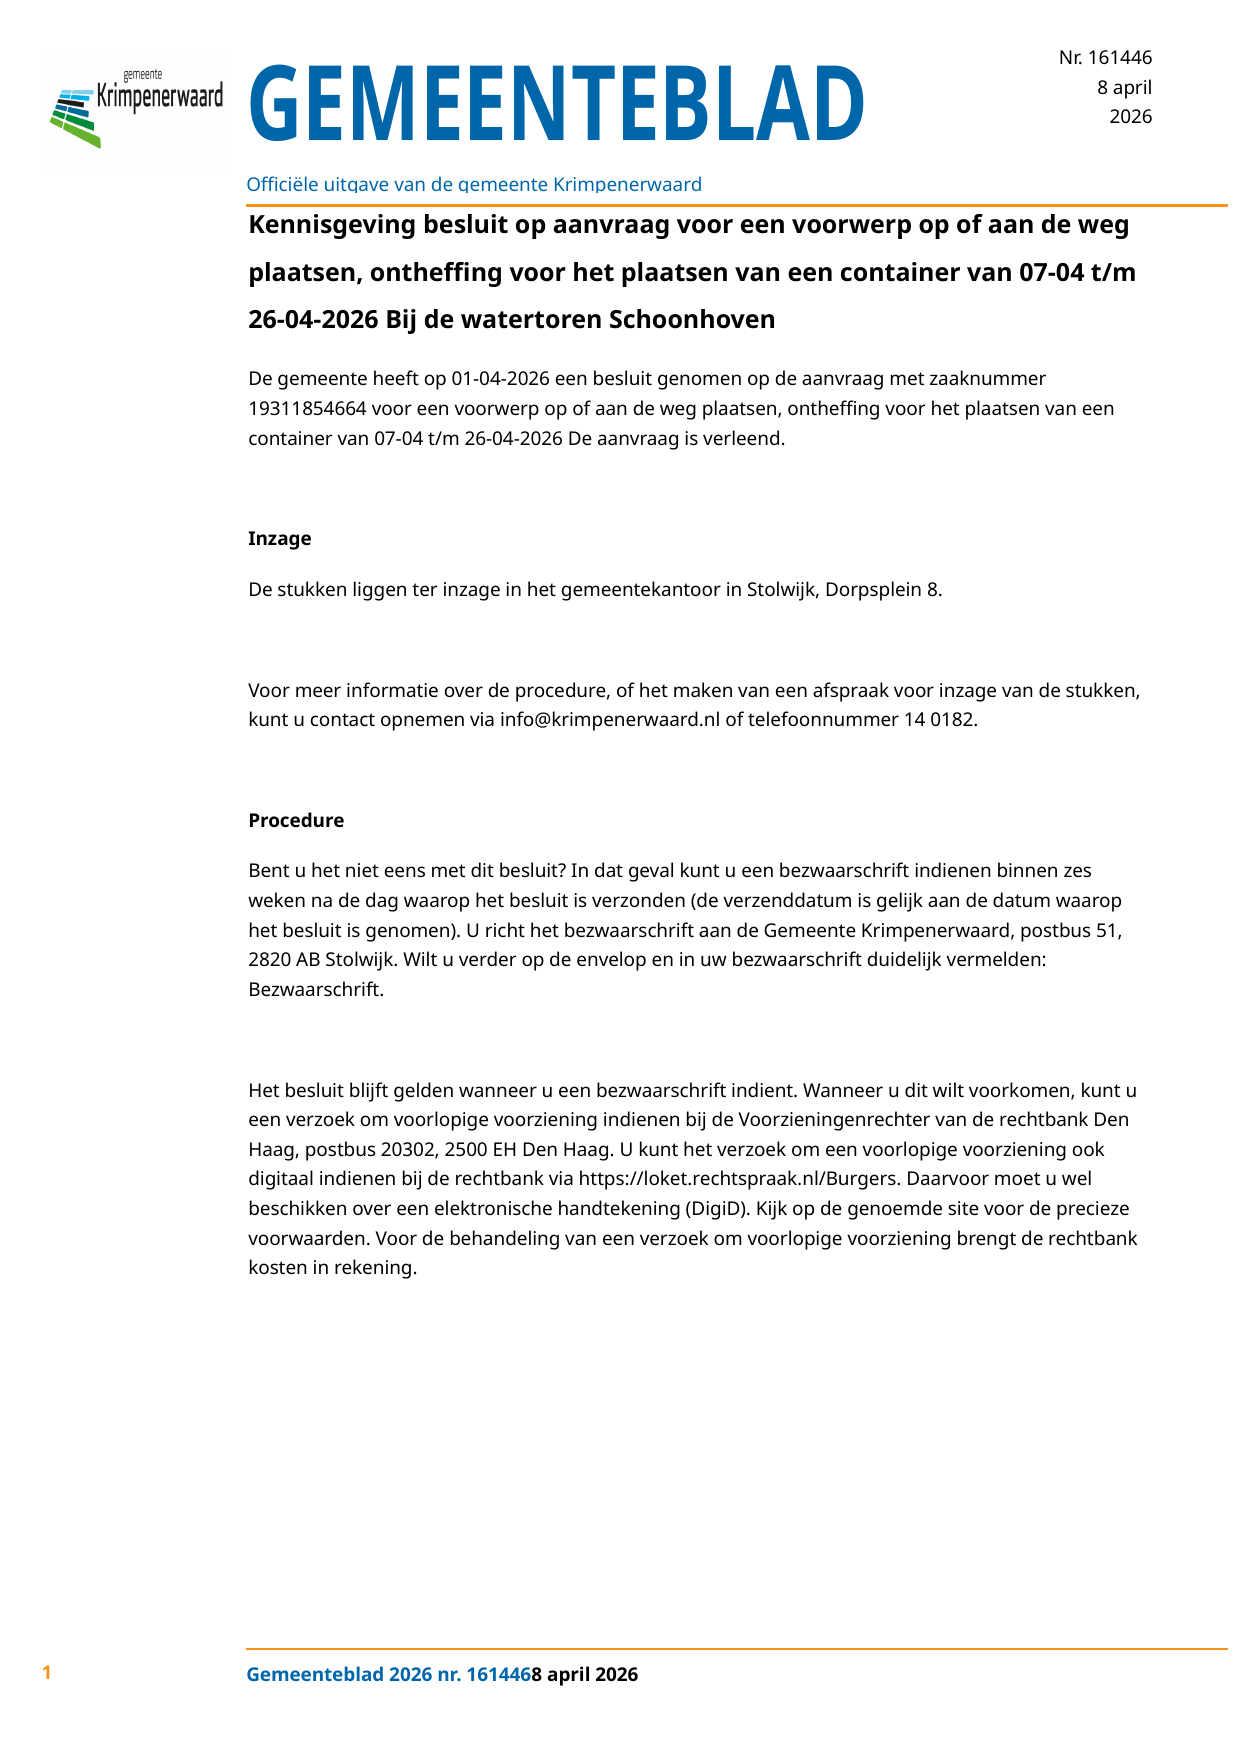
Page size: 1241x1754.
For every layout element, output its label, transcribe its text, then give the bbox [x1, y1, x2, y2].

picture [41, 47, 231, 172]
text Voor meer informatie over de procedure, of het maken van een afspraak voor inzage van de stukken, kunt u contact opnemen via info@krimpenerwaard.nl of telefoonnummer 14 0182. [248, 677, 1152, 732]
text De gemeente heeft op 01-04-2026 een besluit genomen op de aanvraag met zaaknummer 19311854664 voor een voorwerp op of aan de weg plaatsen, ontheffing voor het plaatsen van een container van 07-04 t/m 26-04-2026 De aanvraag is verleend. [248, 366, 1152, 450]
text Kennisgeving besluit op aanvraag voor een voorwerp op of aan de weg plaatsen, ontheffing voor het plaatsen van een container van 07-04 t/m 26-04-2026 Bij de watertoren Schoonhoven [248, 207, 1152, 336]
text De stukken liggen ter inzage in het gemeentekantoor in Stolwijk, Dorpsplein 8. [248, 576, 1152, 602]
text Bent u het niet eens met dit besluit? In dat geval kunt u een bezwaarschrift indienen binnen zes weken na de dag waarop het besluit is verzonden (de verzenddatum is gelijk aan de datum waarop het besluit is genomen). U richt het bezwaarschrift aan de Gemeente Krimpenerwaard, postbus 51, 2820 AB Stolwijk. Wilt u verder op de envelop en in uw bezwaarschrift duidelijk vermelden: Bezwaarschrift. [248, 858, 1152, 1002]
text Inzage [248, 526, 1152, 551]
text Het besluit blijft gelden wanneer u een bezwaarschrift indient. Wanneer u dit wilt voorkomen, kunt u een verzoek om voorlopige voorziening indienen bij de Voorzieningenrechter van de rechtbank Den Haag, postbus 20302, 2500 EH Den Haag. U kunt het verzoek om een voorlopige voorziening ook digitaal indienen bij de rechtbank via https://loket.rechtspraak.nl/Burgers. Daarvoor moet u wel beschikken over een elektronische handtekening (DigiD). Kijk op de genoemde site voor de precieze voorwaarden. Voor de behandeling van een verzoek om voorlopige voorziening brengt de rechtbank kosten in rekening. [248, 1077, 1152, 1280]
text Procedure [248, 807, 1152, 833]
